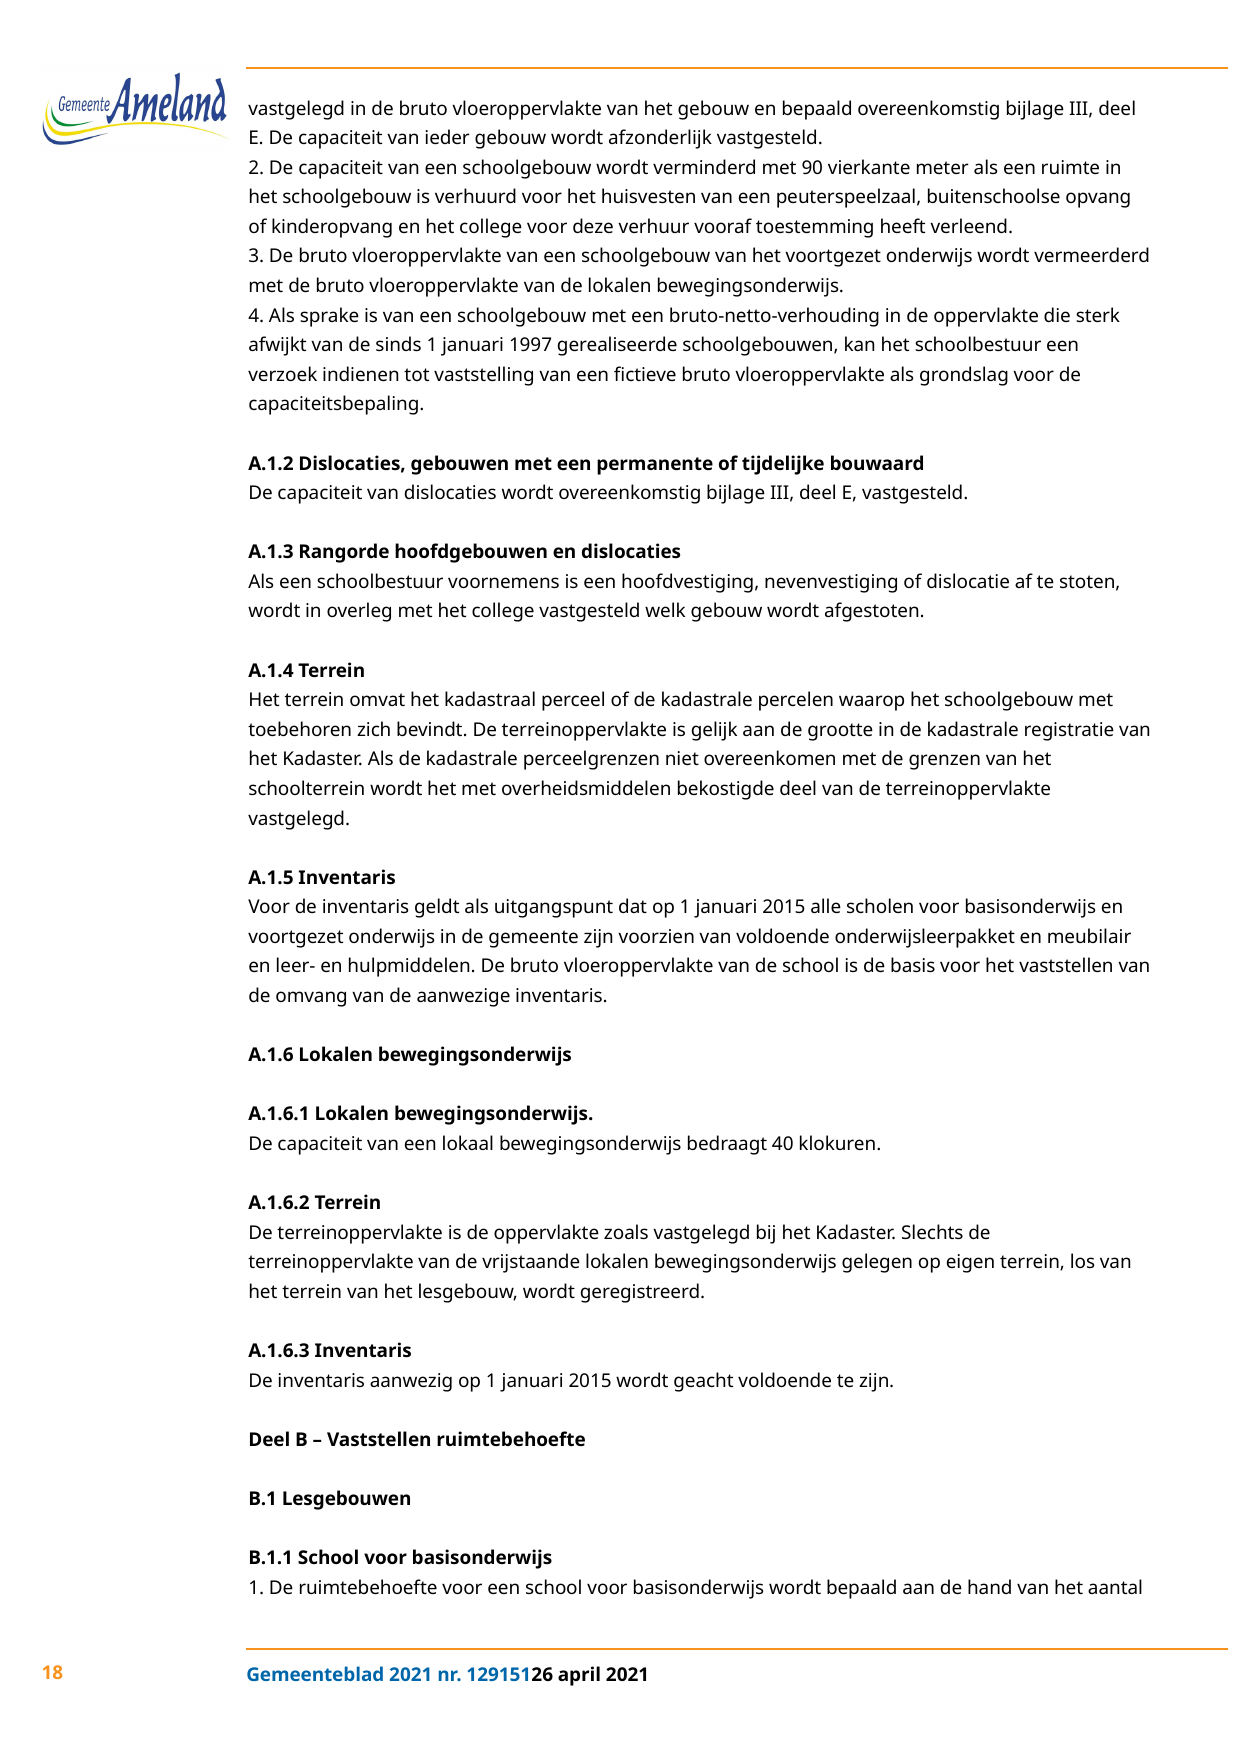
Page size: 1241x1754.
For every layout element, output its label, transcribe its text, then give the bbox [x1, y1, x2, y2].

text A.1.6.2 Terrein [248, 1189, 1152, 1215]
text B.1.1 School voor basisonderwijs [248, 1544, 1152, 1570]
text De capaciteit van dislocaties wordt overeenkomstig bijlage III, deel E, vastgesteld. [248, 479, 1152, 505]
text A.1.2 Dislocaties, gebouwen met een permanente of tijdelijke bouwaard [248, 450, 1152, 476]
text 3. De bruto vloeroppervlakte van een schoolgebouw van het voortgezet onderwijs wordt vermeerderd met de bruto vloeroppervlakte van de lokalen bewegingsonderwijs. [248, 243, 1152, 298]
picture [41, 47, 231, 172]
text 2. De capaciteit van een schoolgebouw wordt verminderd met 90 vierkante meter als een ruimte in het schoolgebouw is verhuurd voor het huisvesten van een peuterspeelzaal, buitenschoolse opvang of kinderopvang en het college voor deze verhuur vooraf toestemming heeft verleend. [248, 154, 1152, 239]
text A.1.5 Inventaris [248, 864, 1152, 890]
text De capaciteit van een lokaal bewegingsonderwijs bedraagt 40 klokuren. [248, 1130, 1152, 1156]
text Voor de inventaris geldt als uitgangspunt dat op 1 januari 2015 alle scholen voor basisonderwijs en voortgezet onderwijs in de gemeente zijn voorzien van voldoende onderwijsleerpakket en meubilair en leer- en hulpmiddelen. De bruto vloeroppervlakte van de school is de basis voor het vaststellen van de omvang van de aanwezige inventaris. [248, 893, 1152, 1008]
text A.1.4 Terrein [248, 657, 1152, 683]
text B.1 Lesgebouwen [248, 1485, 1152, 1511]
text Deel B – Vaststellen ruimtebehoefte [248, 1426, 1152, 1452]
text De terreinoppervlakte is de oppervlakte zoals vastgelegd bij het Kadaster. Slechts de terreinoppervlakte van de vrijstaande lokalen bewegingsonderwijs gelegen op eigen terrein, los van het terrein van het lesgebouw, wordt geregistreerd. [248, 1219, 1152, 1304]
text A.1.3 Rangorde hoofdgebouwen en dislocaties [248, 538, 1152, 564]
text A.1.6 Lokalen bewegingsonderwijs [248, 1041, 1152, 1067]
text Als een schoolbestuur voornemens is een hoofdvestiging, nevenvestiging of dislocatie af te stoten, wordt in overleg met het college vastgesteld welk gebouw wordt afgestoten. [248, 568, 1152, 623]
text 1. De ruimtebehoefte voor een school voor basisonderwijs wordt bepaald aan de hand van het aantal [248, 1574, 1152, 1600]
text vastgelegd in de bruto vloeroppervlakte van het gebouw en bepaald overeenkomstig bijlage III, deel E. De capaciteit van ieder gebouw wordt afzonderlijk vastgesteld. [248, 95, 1152, 150]
text A.1.6.1 Lokalen bewegingsonderwijs. [248, 1101, 1152, 1126]
text De inventaris aanwezig op 1 januari 2015 wordt geacht voldoende te zijn. [248, 1367, 1152, 1393]
text A.1.6.3 Inventaris [248, 1337, 1152, 1363]
text Het terrein omvat het kadastraal perceel of de kadastrale percelen waarop het schoolgebouw met toebehoren zich bevindt. De terreinoppervlakte is gelijk aan de grootte in de kadastrale registratie van het Kadaster. Als de kadastrale perceelgrenzen niet overeenkomen met de grenzen van het schoolterrein wordt het met overheidsmiddelen bekostigde deel van de terreinoppervlakte vastgelegd. [248, 686, 1152, 831]
text 4. Als sprake is van een schoolgebouw met een bruto-netto-verhouding in de oppervlakte die sterk afwijkt van de sinds 1 januari 1997 gerealiseerde schoolgebouwen, kan het schoolbestuur een verzoek indienen tot vaststelling van een fictieve bruto vloeroppervlakte als grondslag voor de capaciteitsbepaling. [248, 302, 1152, 416]
